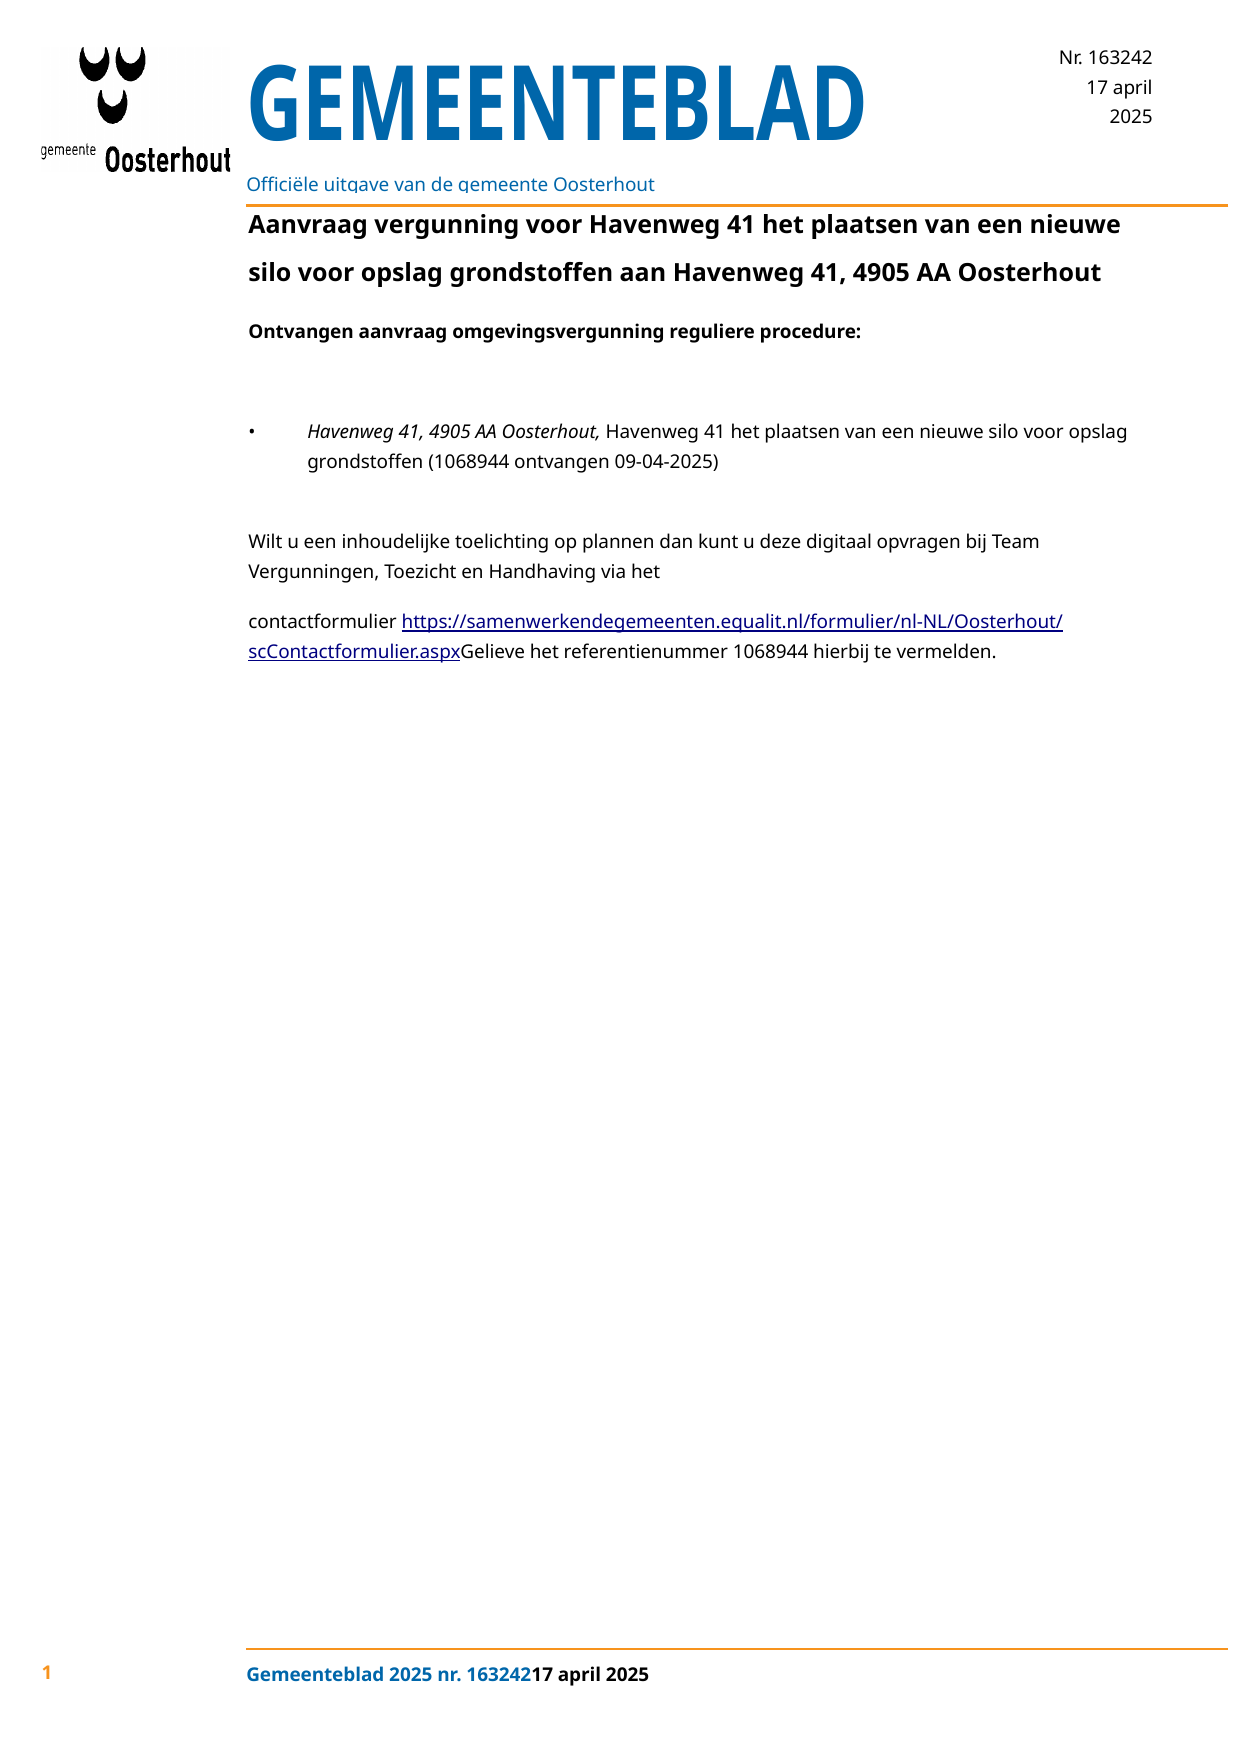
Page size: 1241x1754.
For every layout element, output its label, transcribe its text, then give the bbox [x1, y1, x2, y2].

picture [41, 47, 231, 172]
list Havenweg 41, 4905 AA Oosterhout, Havenweg 41 het plaatsen van een nieuwe silo voor opslag grondstoffen (1068944 ontvangen 09-04-2025) [248, 419, 1152, 474]
text Wilt u een inhoudelijke toelichting op plannen dan kunt u deze digitaal opvragen bij Team Vergunningen, Toezicht en Handhaving via het [248, 528, 1152, 584]
text Aanvraag vergunning voor Havenweg 41 het plaatsen van een nieuwe silo voor opslag grondstoffen aan Havenweg 41, 4905 AA Oosterhout [248, 207, 1152, 288]
text Ontvangen aanvraag omgevingsvergunning reguliere procedure: [248, 318, 1152, 344]
text contactformulier https://samenwerkendegemeenten.equalit.nl/formulier/nl-NL/Oosterhout/scContactformulier.aspxGelieve het referentienummer 1068944 hierbij te vermelden. [248, 608, 1152, 664]
